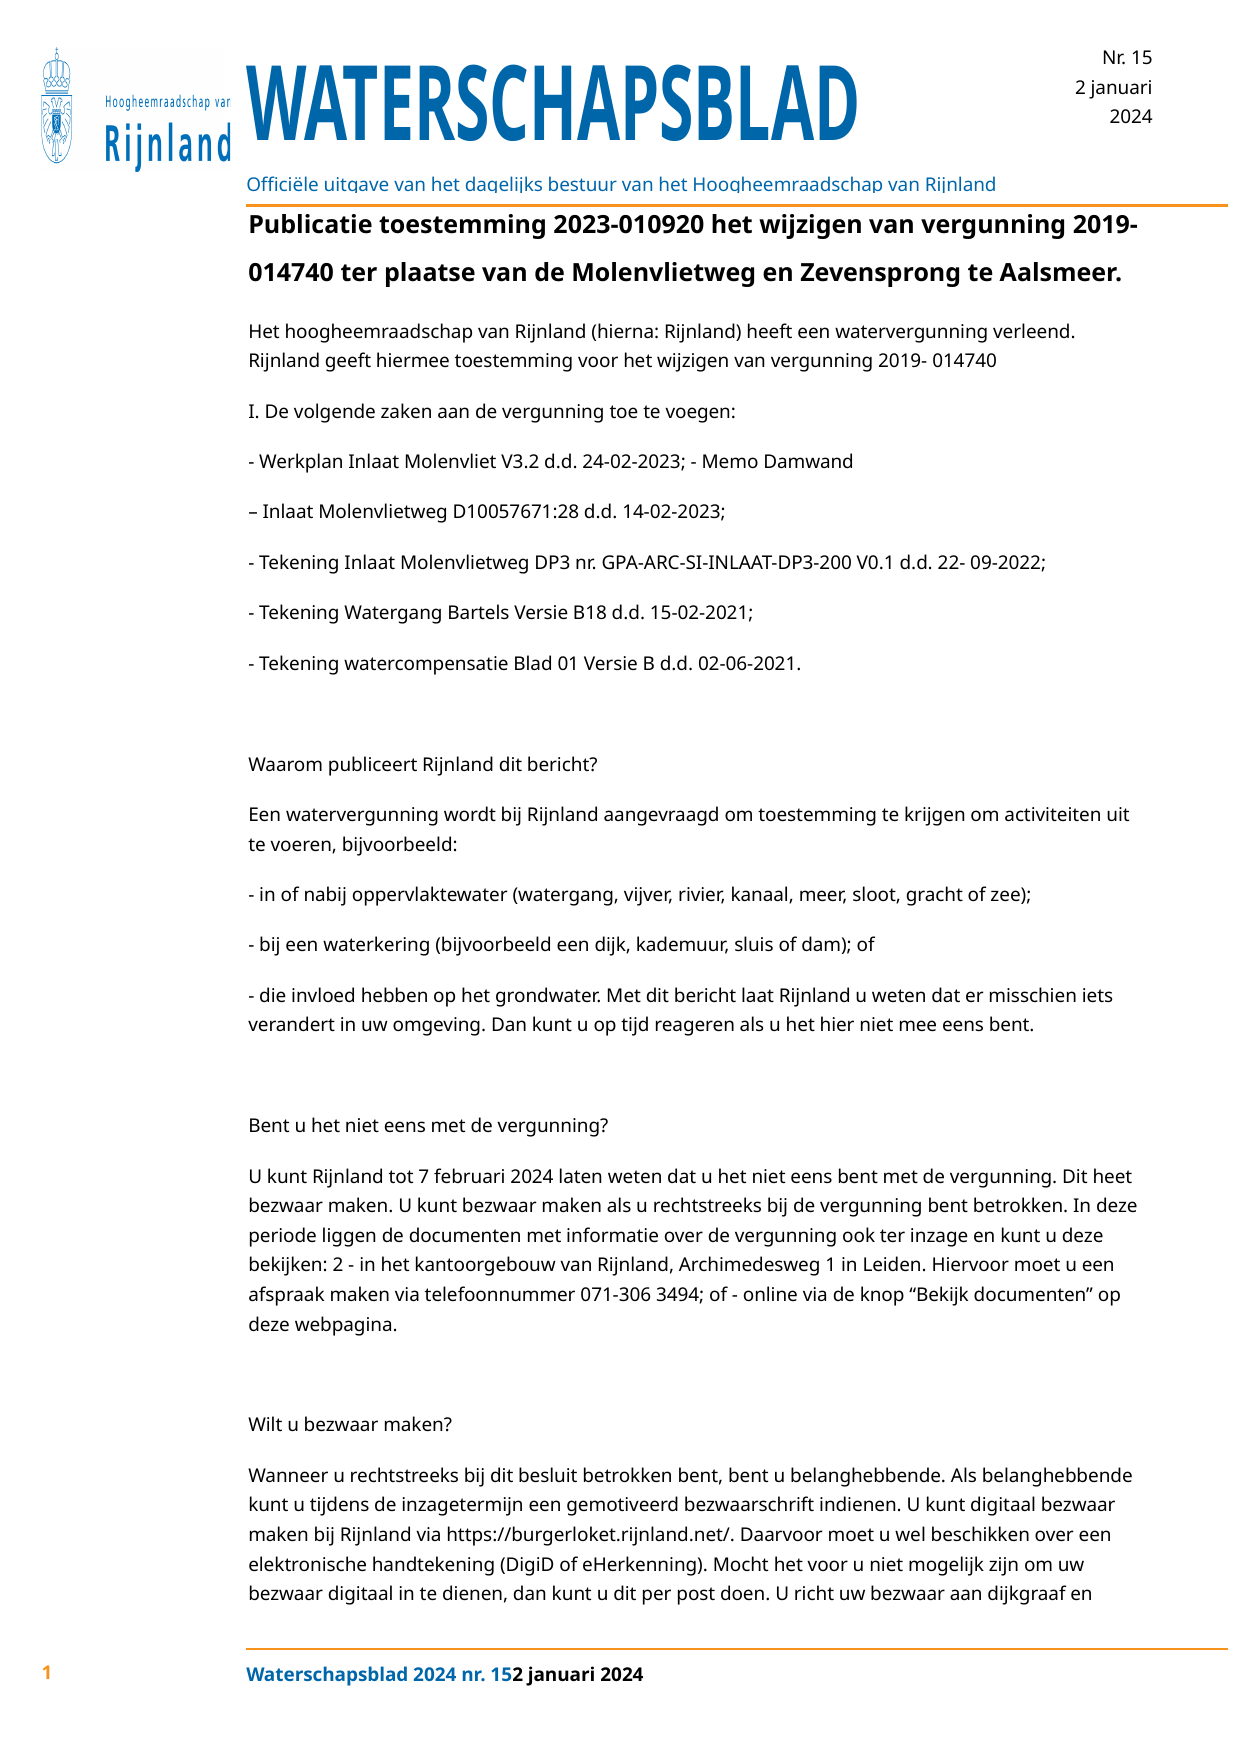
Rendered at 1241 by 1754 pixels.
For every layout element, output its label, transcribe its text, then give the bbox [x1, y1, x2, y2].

text - Tekening watercompensatie Blad 01 Versie B d.d. 02-06-2021. [248, 650, 1152, 676]
text Wilt u bezwaar maken? [248, 1412, 1152, 1437]
text - die invloed hebben op het grondwater. Met dit bericht laat Rijnland u weten dat er misschien iets verandert in uw omgeving. Dan kunt u op tijd reageren als u het hier niet mee eens bent. [248, 982, 1152, 1037]
text - in of nabij oppervlaktewater (watergang, vijver, rivier, kanaal, meer, sloot, gracht of zee); [248, 881, 1152, 907]
text Het hoogheemraadschap van Rijnland (hierna: Rijnland) heeft een watervergunning verleend. Rijnland geeft hiermee toestemming voor het wijzigen van vergunning 2019- 014740 [248, 318, 1152, 373]
text Publicatie toestemming 2023-010920 het wijzigen van vergunning 2019-014740 ter plaatse van de Molenvlietweg en Zevensprong te Aalsmeer. [248, 207, 1152, 288]
text Waarom publiceert Rijnland dit bericht? [248, 751, 1152, 777]
text - Werkplan Inlaat Molenvliet V3.2 d.d. 24-02-2023; - Memo Damwand [248, 448, 1152, 474]
picture [41, 47, 231, 172]
text Een watervergunning wordt bij Rijnland aangevraagd om toestemming te krijgen om activiteiten uit te voeren, bijvoorbeeld: [248, 801, 1152, 857]
text Wanneer u rechtstreeks bij dit besluit betrokken bent, bent u belanghebbende. Als belanghebbende kunt u tijdens de inzagetermijn een gemotiveerd bezwaarschrift indienen. U kunt digitaal bezwaar maken bij Rijnland via https://burgerloket.rijnland.net/. Daarvoor moet u wel beschikken over een elektronische handtekening (DigiD of eHerkenning). Mocht het voor u niet mogelijk zijn om uw bezwaar digitaal in te dienen, dan kunt u dit per post doen. U richt uw bezwaar aan dijkgraaf en [248, 1462, 1152, 1606]
text I. De volgende zaken aan de vergunning toe te voegen: [248, 398, 1152, 424]
text - bij een waterkering (bijvoorbeeld een dijk, kademuur, sluis of dam); of [248, 932, 1152, 957]
text - Tekening Watergang Bartels Versie B18 d.d. 15-02-2021; [248, 599, 1152, 625]
text – Inlaat Molenvlietweg D10057671:28 d.d. 14-02-2023; [248, 499, 1152, 524]
text - Tekening Inlaat Molenvlietweg DP3 nr. GPA-ARC-SI-INLAAT-DP3-200 V0.1 d.d. 22- 09-2022; [248, 549, 1152, 575]
text Bent u het niet eens met de vergunning? [248, 1112, 1152, 1138]
text U kunt Rijnland tot 7 februari 2024 laten weten dat u het niet eens bent met de vergunning. Dit heet bezwaar maken. U kunt bezwaar maken als u rechtstreeks bij de vergunning bent betrokken. In deze periode liggen de documenten met informatie over de vergunning ook ter inzage en kunt u deze bekijken: 2 - in het kantoorgebouw van Rijnland, Archimedesweg 1 in Leiden. Hiervoor moet u een afspraak maken via telefoonnummer 071-306 3494; of - online via de knop “Bekijk documenten” op deze webpagina. [248, 1163, 1152, 1337]
